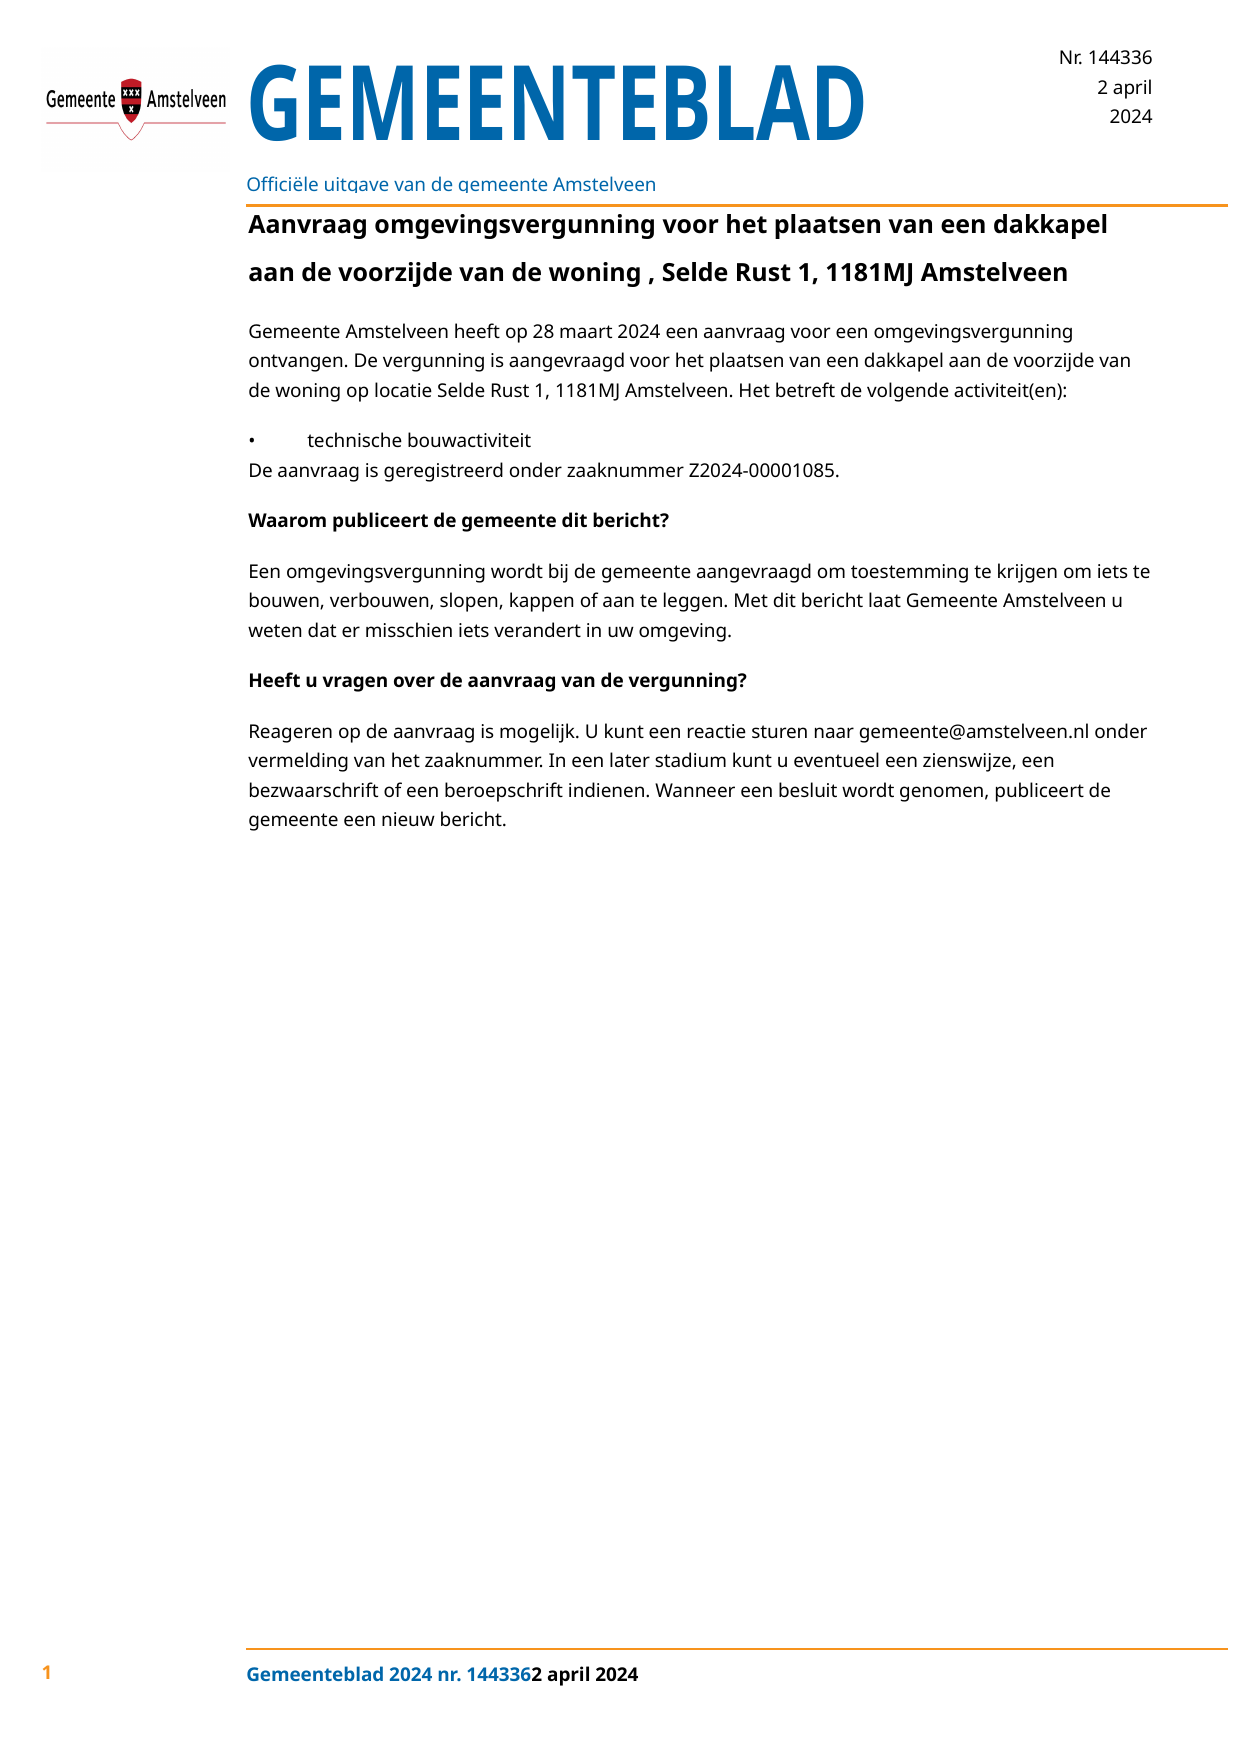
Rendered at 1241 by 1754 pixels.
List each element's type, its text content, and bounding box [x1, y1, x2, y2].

text Heeft u vragen over de aanvraag van de vergunning? [248, 667, 1152, 693]
text Aanvraag omgevingsvergunning voor het plaatsen van een dakkapel aan de voorzijde van de woning , Selde Rust 1, 1181MJ Amstelveen [248, 207, 1152, 288]
picture [41, 47, 231, 172]
text Een omgevingsvergunning wordt bij de gemeente aangevraagd om toestemming te krijgen om iets te bouwen, verbouwen, slopen, kappen of aan te leggen. Met dit bericht laat Gemeente Amstelveen u weten dat er misschien iets verandert in uw omgeving. [248, 558, 1152, 643]
text Waarom publiceert de gemeente dit bericht? [248, 507, 1152, 533]
text Reageren op de aanvraag is mogelijk. U kunt een reactie sturen naar gemeente@amstelveen.nl onder vermelding van het zaaknummer. In een later stadium kunt u eventueel een zienswijze, een bezwaarschrift of een beroepschrift indienen. Wanneer een besluit wordt genomen, publiceert de gemeente een nieuw bericht. [248, 718, 1152, 832]
text Gemeente Amstelveen heeft op 28 maart 2024 een aanvraag voor een omgevingsvergunning ontvangen. De vergunning is aangevraagd voor het plaatsen van een dakkapel aan de voorzijde van de woning op locatie Selde Rust 1, 1181MJ Amstelveen. Het betreft de volgende activiteit(en): [248, 318, 1152, 403]
list technische bouwactiviteit [248, 427, 1152, 453]
text De aanvraag is geregistreerd onder zaaknummer Z2024-00001085. [248, 457, 1152, 483]
